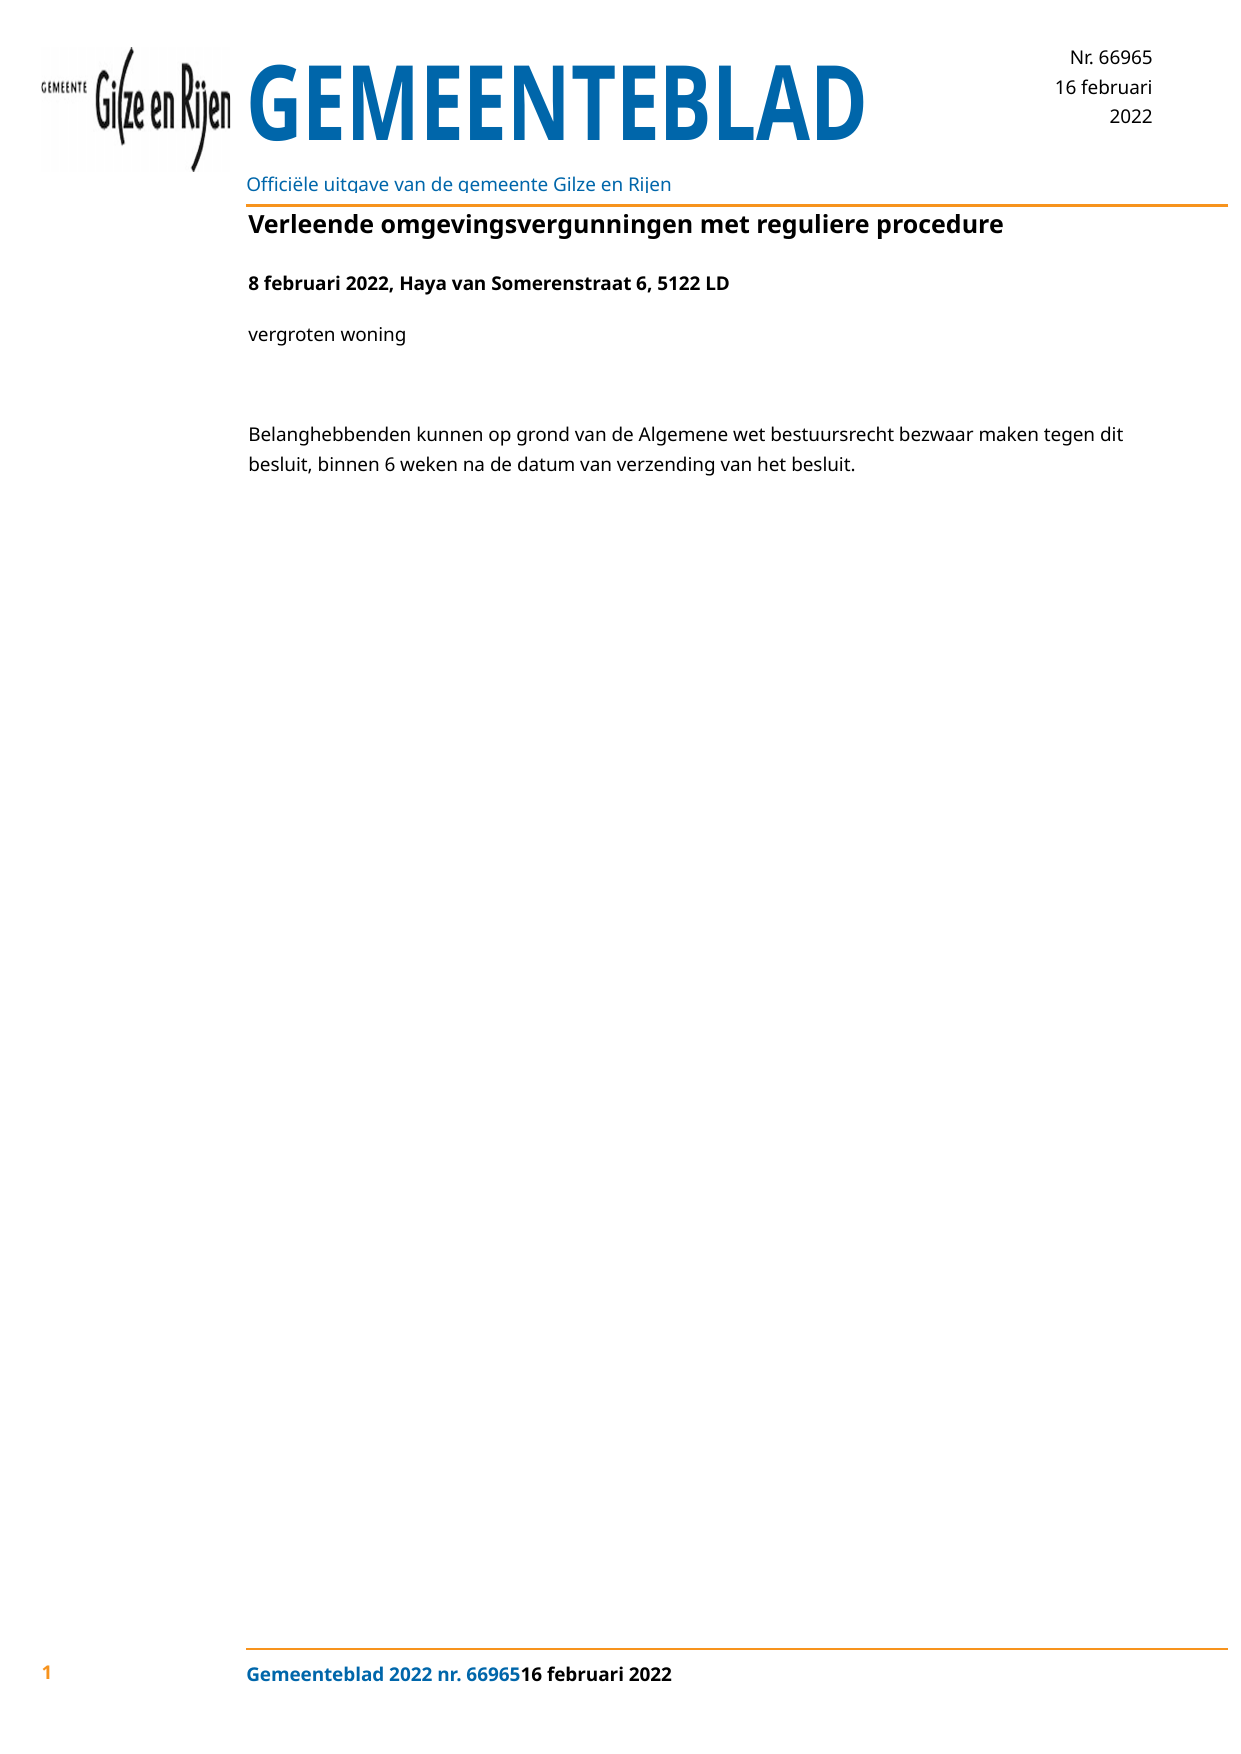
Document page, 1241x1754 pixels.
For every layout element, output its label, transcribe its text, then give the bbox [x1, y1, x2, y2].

text Verleende omgevingsvergunningen met reguliere procedure [248, 207, 1152, 241]
text 8 februari 2022, Haya van Somerenstraat 6, 5122 LD [248, 270, 1152, 296]
picture [41, 47, 231, 172]
text Belanghebbenden kunnen op grond van de Algemene wet bestuursrecht bezwaar maken tegen dit besluit, binnen 6 weken na de datum van verzending van het besluit. [248, 422, 1152, 477]
text vergroten woning [248, 321, 1152, 346]
